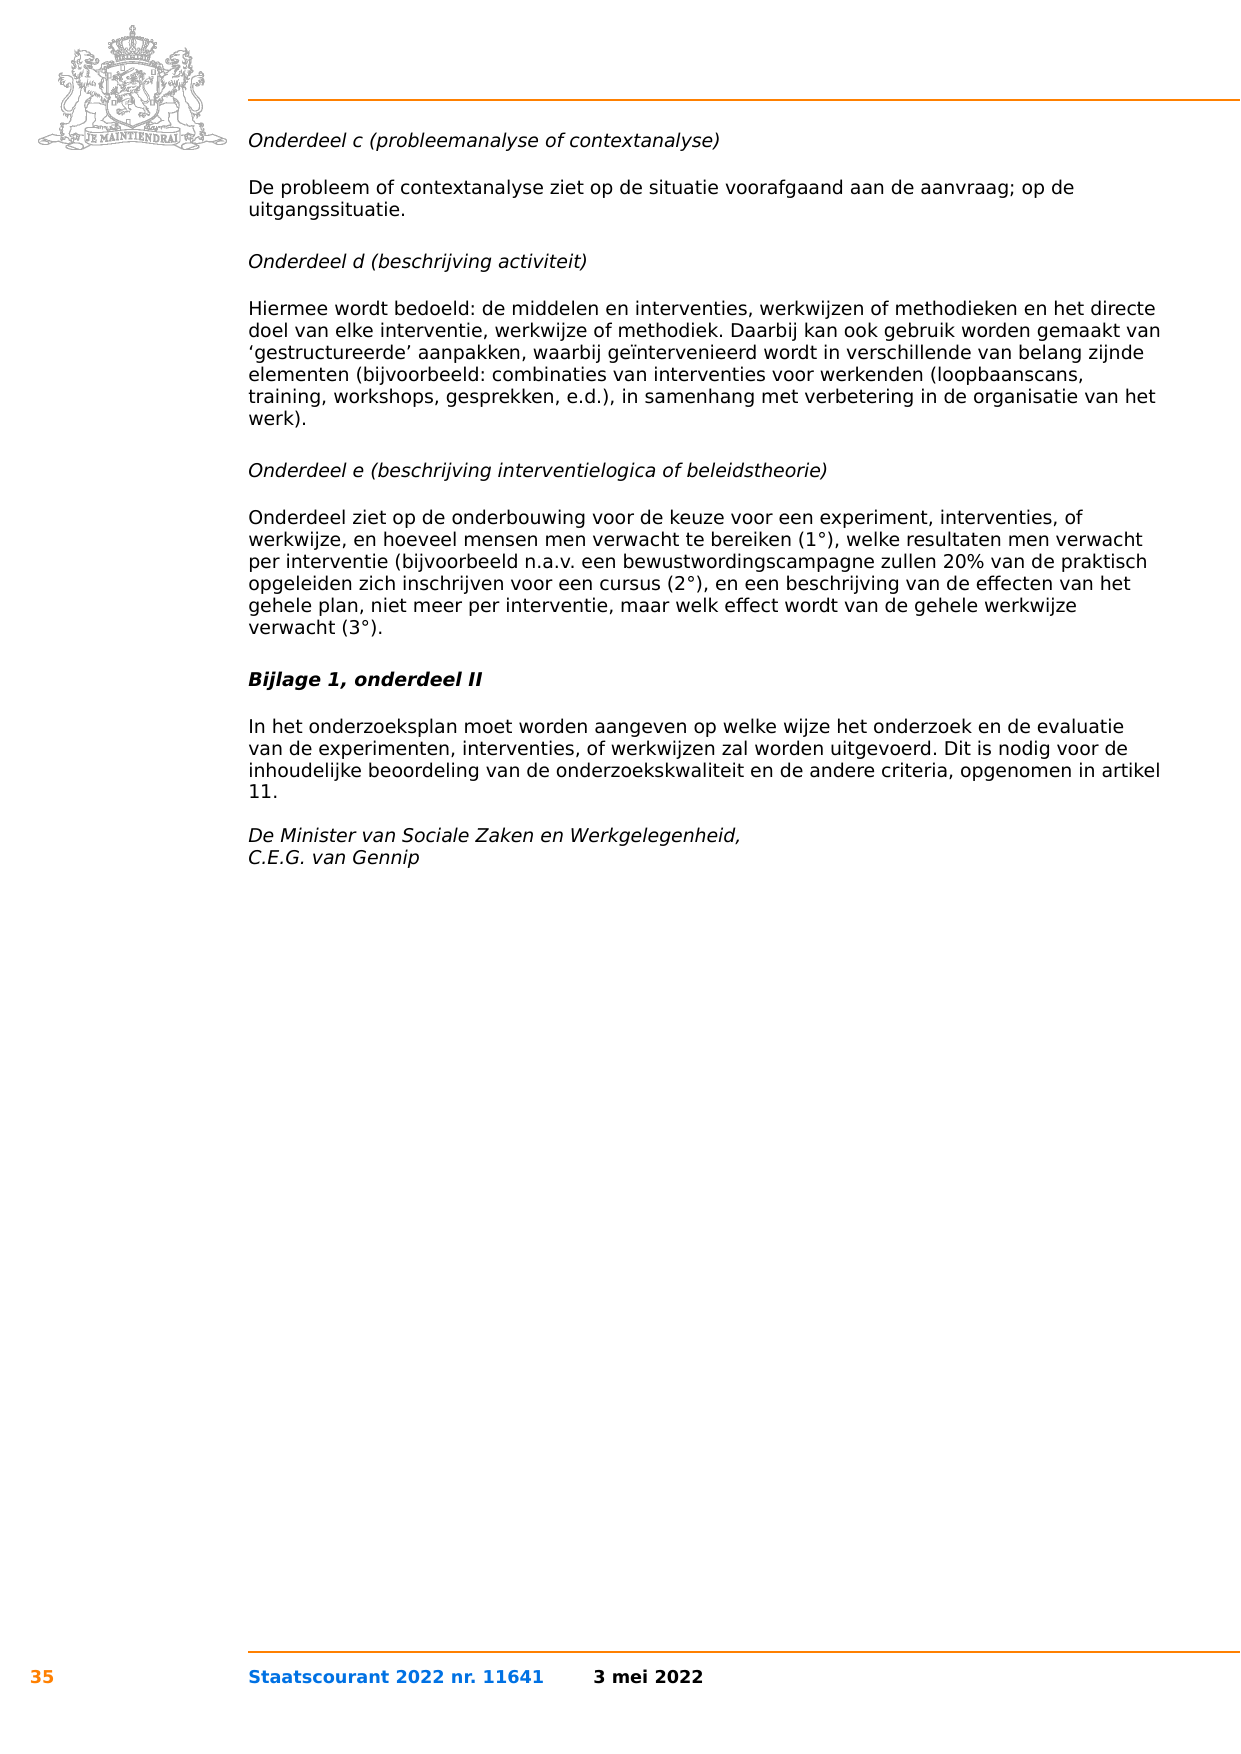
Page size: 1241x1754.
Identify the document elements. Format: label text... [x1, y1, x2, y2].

picture [38, 25, 227, 150]
subtitle Onderdeel e (beschrijving interventielogica of beleidstheorie) [248, 460, 1163, 482]
text De Minister van Sociale Zaken en Werkgelegenheid, C.E.G. van Gennip [248, 825, 1163, 869]
subtitle Onderdeel d (beschrijving activiteit) [248, 251, 1163, 273]
text Hiermee wordt bedoeld: de middelen en interventies, werkwijzen of methodieken en het directe doel van elke interventie, werkwijze of methodiek. Daarbij kan ook gebruik worden gemaakt van ‘gestructureerde’ aanpakken, waarbij geïntervenieerd wordt in verschillende van belang zijnde elementen (bijvoorbeeld: combinaties van interventies voor werkenden (loopbaanscans, training, workshops, gesprekken, e.d.), in samenhang met verbetering in de organisatie van het werk). [248, 298, 1163, 430]
text De probleem of contextanalyse ziet op de situatie voorafgaand aan de aanvraag; op de uitgangssituatie. [248, 177, 1163, 221]
subtitle Onderdeel c (probleemanalyse of contextanalyse) [248, 130, 1163, 152]
subtitle Bijlage 1, onderdeel II [248, 668, 1163, 691]
text In het onderzoeksplan moet worden aangeven op welke wijze het onderzoek en de evaluatie van de experimenten, interventies, of werkwijzen zal worden uitgevoerd. Dit is nodig voor de inhoudelijke beoordeling van de onderzoekskwaliteit en de andere criteria, opgenomen in artikel 11. [248, 716, 1163, 803]
text Onderdeel ziet op de onderbouwing voor de keuze voor een experiment, interventies, of werkwijze, en hoeveel mensen men verwacht te bereiken (1°), welke resultaten men verwacht per interventie (bijvoorbeeld n.a.v. een bewustwordingscampagne zullen 20% van de praktisch opgeleiden zich inschrijven voor een cursus (2°), en een beschrijving van de effecten van het gehele plan, niet meer per interventie, maar welk effect wordt van de gehele werkwijze verwacht (3°). [248, 507, 1163, 638]
